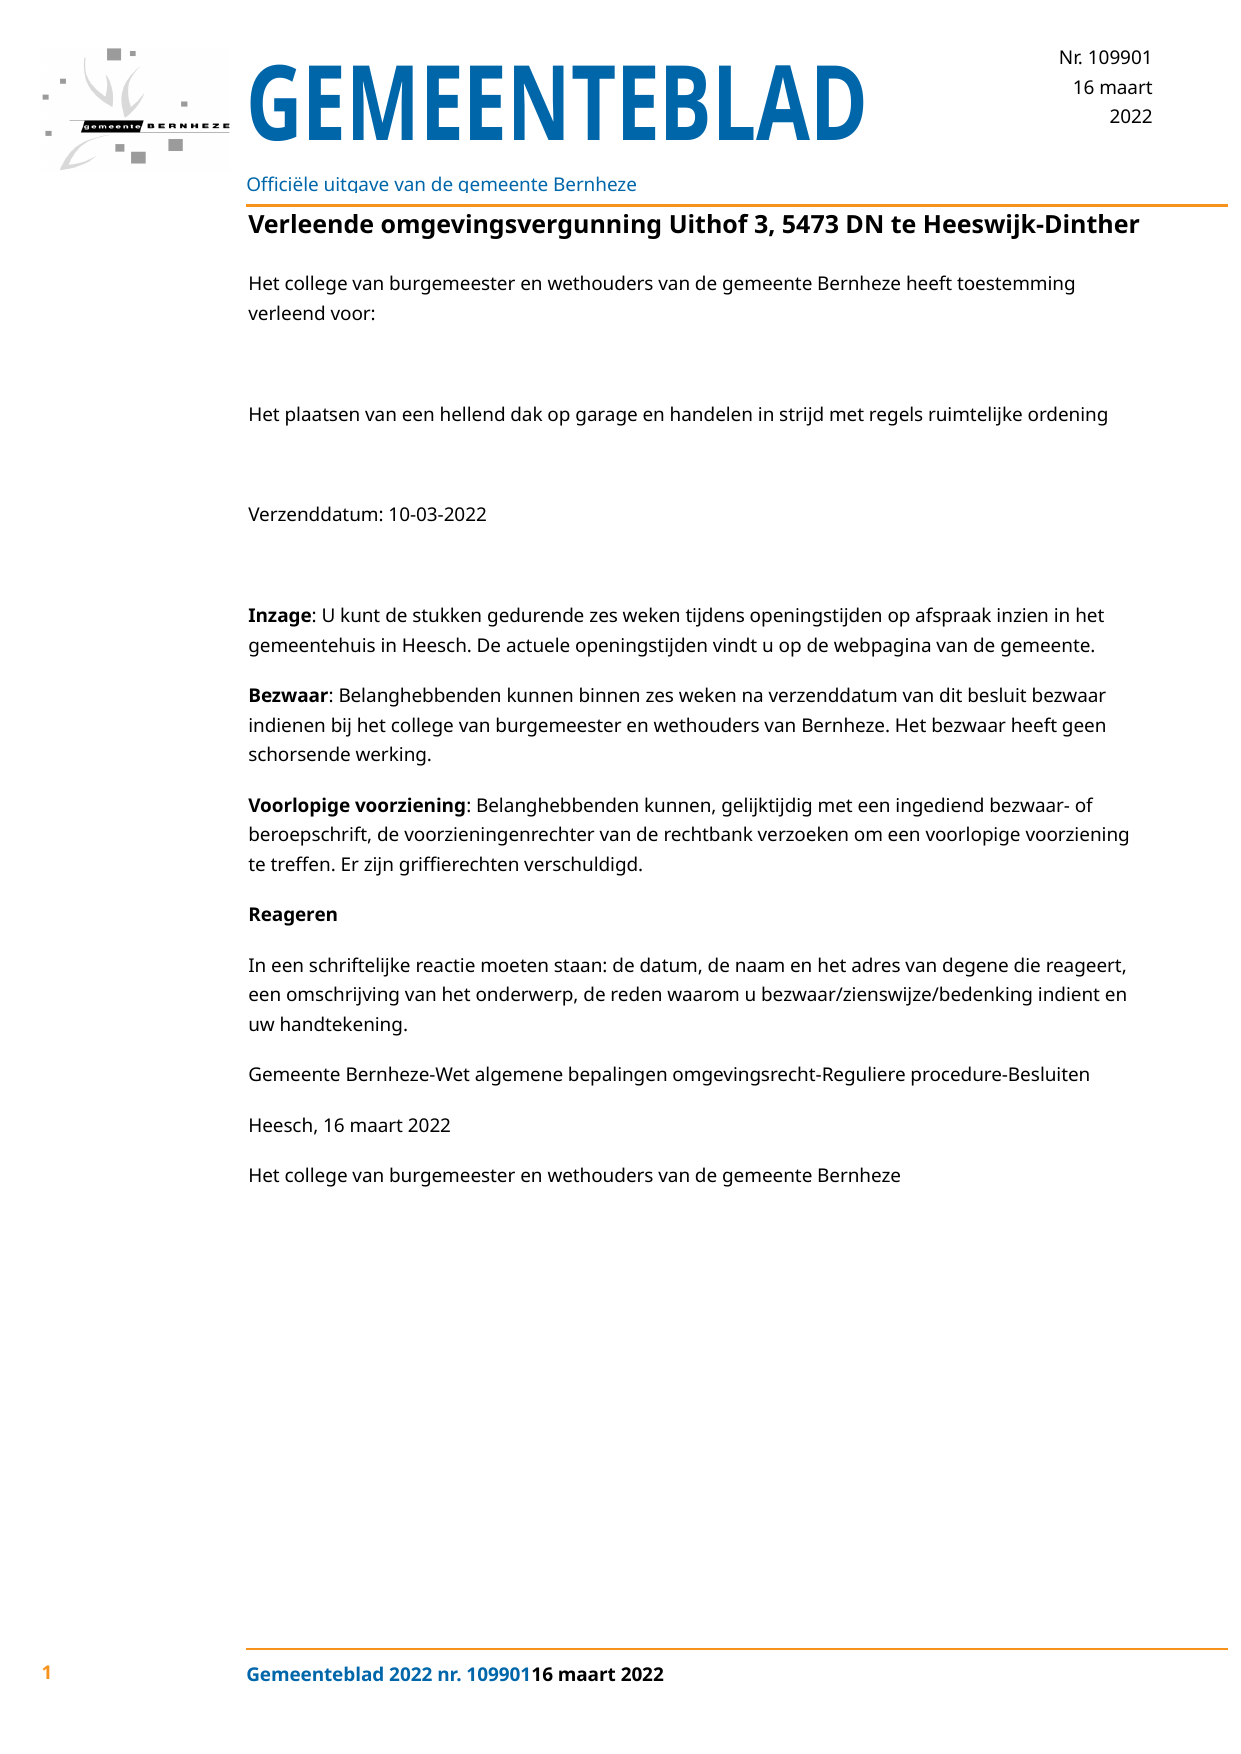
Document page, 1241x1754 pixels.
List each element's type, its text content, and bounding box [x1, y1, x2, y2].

text Reageren [248, 902, 1152, 927]
text Inzage: U kunt de stukken gedurende zes weken tijdens openingstijden op afspraak inzien in het gemeentehuis in Heesch. De actuele openingstijden vindt u op de webpagina van de gemeente. [248, 602, 1152, 658]
text Bezwaar: Belanghebbenden kunnen binnen zes weken na verzenddatum van dit besluit bezwaar indienen bij het college van burgemeester en wethouders van Bernheze. Het bezwaar heeft geen schorsende werking. [248, 682, 1152, 767]
text Voorlopige voorziening: Belanghebbenden kunnen, gelijktijdig met een ingediend bezwaar- of beroepschrift, de voorzieningenrechter van de rechtbank verzoeken om een voorlopige voorziening te treffen. Er zijn griffierechten verschuldigd. [248, 792, 1152, 877]
text In een schriftelijke reactie moeten staan: de datum, de naam en het adres van degene die reageert, een omschrijving van het onderwerp, de reden waarom u bezwaar/zienswijze/bedenking indient en uw handtekening. [248, 952, 1152, 1037]
text Heesch, 16 maart 2022 [248, 1112, 1152, 1138]
text Gemeente Bernheze-Wet algemene bepalingen omgevingsrecht-Reguliere procedure-Besluiten [248, 1062, 1152, 1087]
text Verzenddatum: 10-03-2022 [248, 502, 1152, 527]
picture [41, 47, 231, 172]
text Verleende omgevingsvergunning Uithof 3, 5473 DN te Heeswijk-Dinther [248, 207, 1152, 241]
text Het college van burgemeester en wethouders van de gemeente Bernheze heeft toestemming verleend voor: [248, 270, 1152, 326]
text Het college van burgemeester en wethouders van de gemeente Bernheze [248, 1162, 1152, 1188]
text Het plaatsen van een hellend dak op garage en handelen in strijd met regels ruimtelijke ordening [248, 401, 1152, 426]
